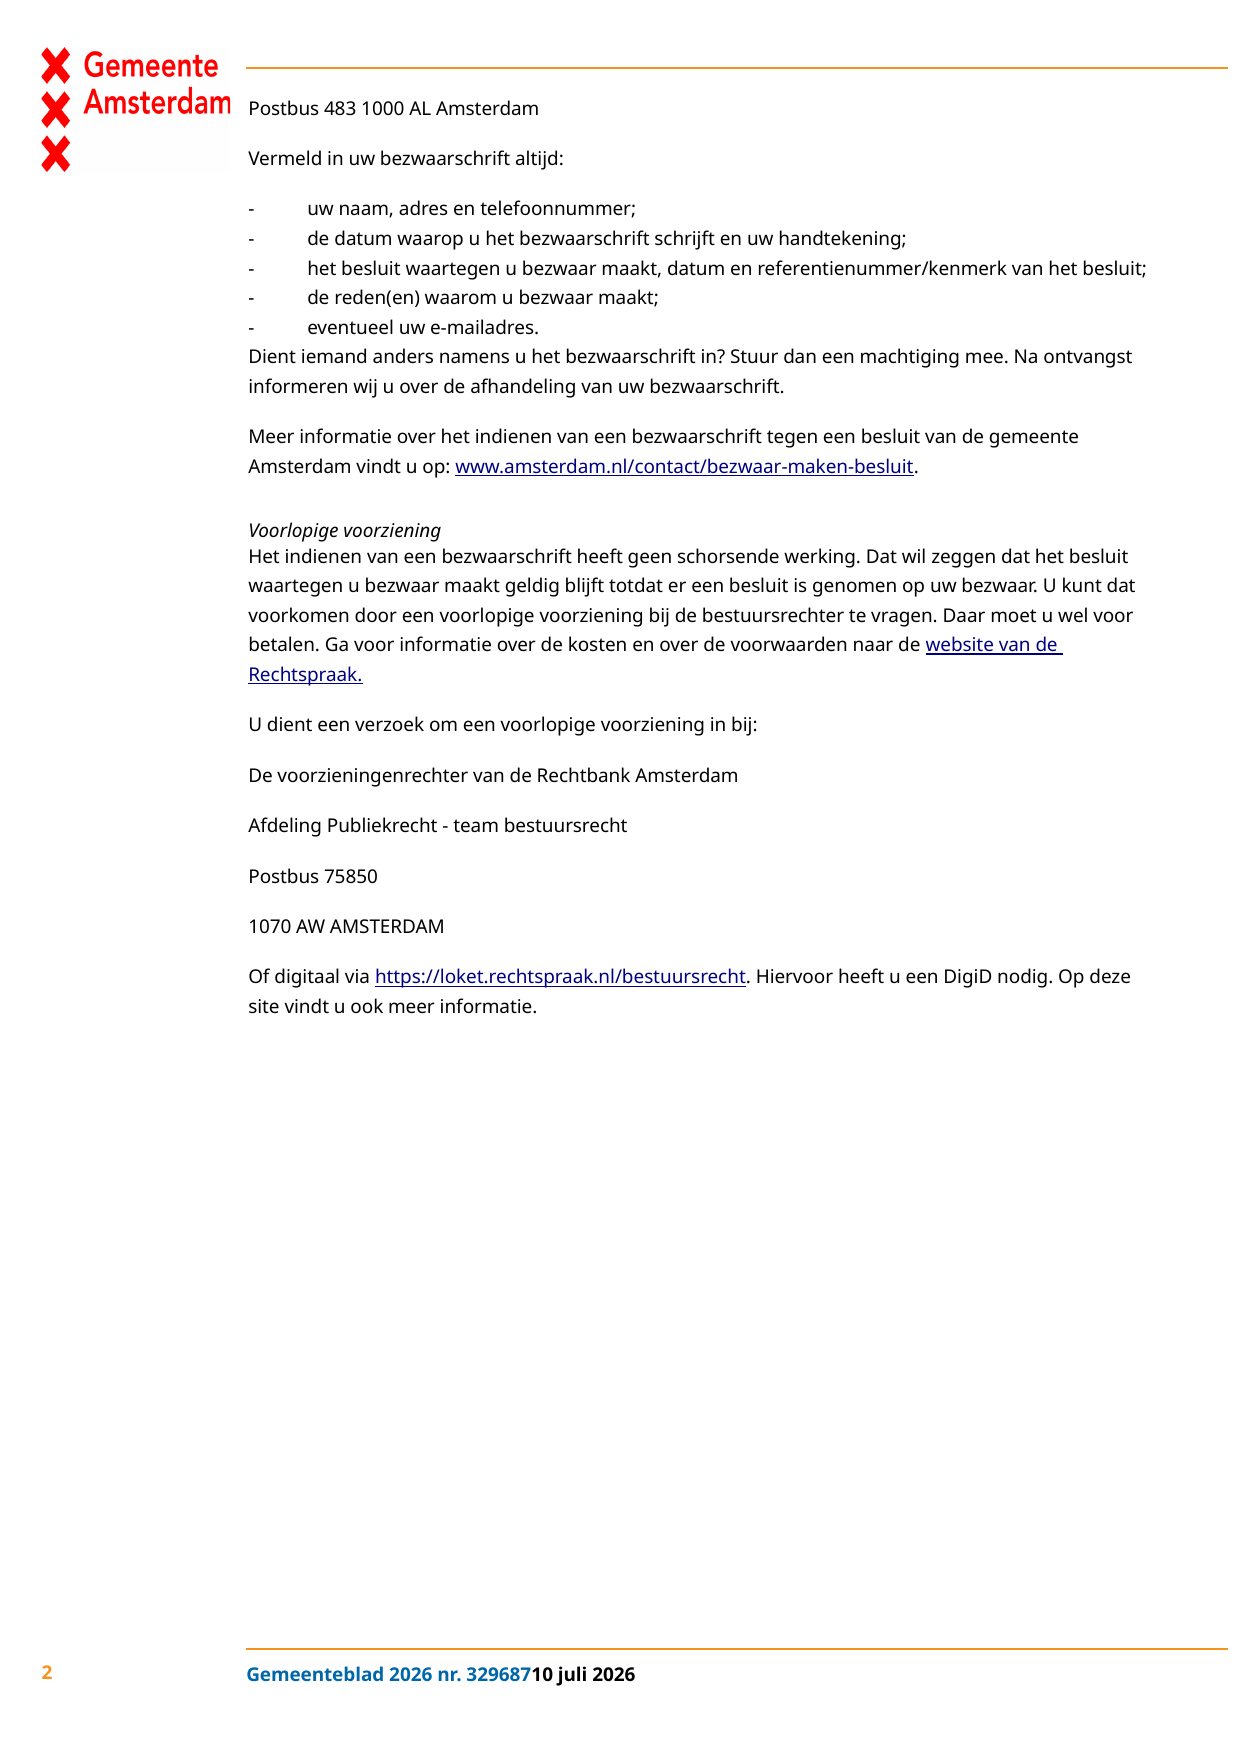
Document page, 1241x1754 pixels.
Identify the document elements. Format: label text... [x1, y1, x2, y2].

list eventueel uw e-mailadres. [248, 314, 1152, 340]
text Het indienen van een bezwaarschrift heeft geen schorsende werking. Dat wil zeggen dat het besluit waartegen u bezwaar maakt geldig blijft totdat er een besluit is genomen op uw bezwaar. U kunt dat voorkomen door een voorlopige voorziening bij de bestuursrechter te vragen. Daar moet u wel voor betalen. Ga voor informatie over de kosten en over de voorwaarden naar de website van de Rechtspraak. [248, 543, 1152, 687]
list het besluit waartegen u bezwaar maakt, datum en referentienummer/kenmerk van het besluit; [248, 255, 1152, 281]
text Of digitaal via https://loket.rechtspraak.nl/bestuursrecht. Hiervoor heeft u een DigiD nodig. Op deze site vindt u ook meer informatie. [248, 964, 1152, 1019]
list de reden(en) waarom u bezwaar maakt; [248, 284, 1152, 310]
text Dient iemand anders namens u het bezwaarschrift in? Stuur dan een machtiging mee. Na ontvangst informeren wij u over de afhandeling van uw bezwaarschrift. [248, 343, 1152, 399]
text U dient een verzoek om een voorlopige voorziening in bij: [248, 712, 1152, 737]
list uw naam, adres en telefoonnummer; [248, 196, 1152, 221]
text Meer informatie over het indienen van een bezwaarschrift tegen een besluit van de gemeente Amsterdam vindt u op: www.amsterdam.nl/contact/bezwaar-maken-besluit. [248, 423, 1152, 479]
text Voorlopige voorziening [248, 517, 1152, 543]
text De voorzieningenrechter van de Rechtbank Amsterdam [248, 762, 1152, 788]
picture [41, 47, 231, 172]
text 1070 AW AMSTERDAM [248, 913, 1152, 939]
text Postbus 75850 [248, 863, 1152, 888]
text Postbus 483 1000 AL Amsterdam [248, 95, 1152, 121]
text Afdeling Publiekrecht - team bestuursrecht [248, 812, 1152, 838]
text Vermeld in uw bezwaarschrift altijd: [248, 145, 1152, 171]
list de datum waarop u het bezwaarschrift schrijft en uw handtekening; [248, 225, 1152, 251]
